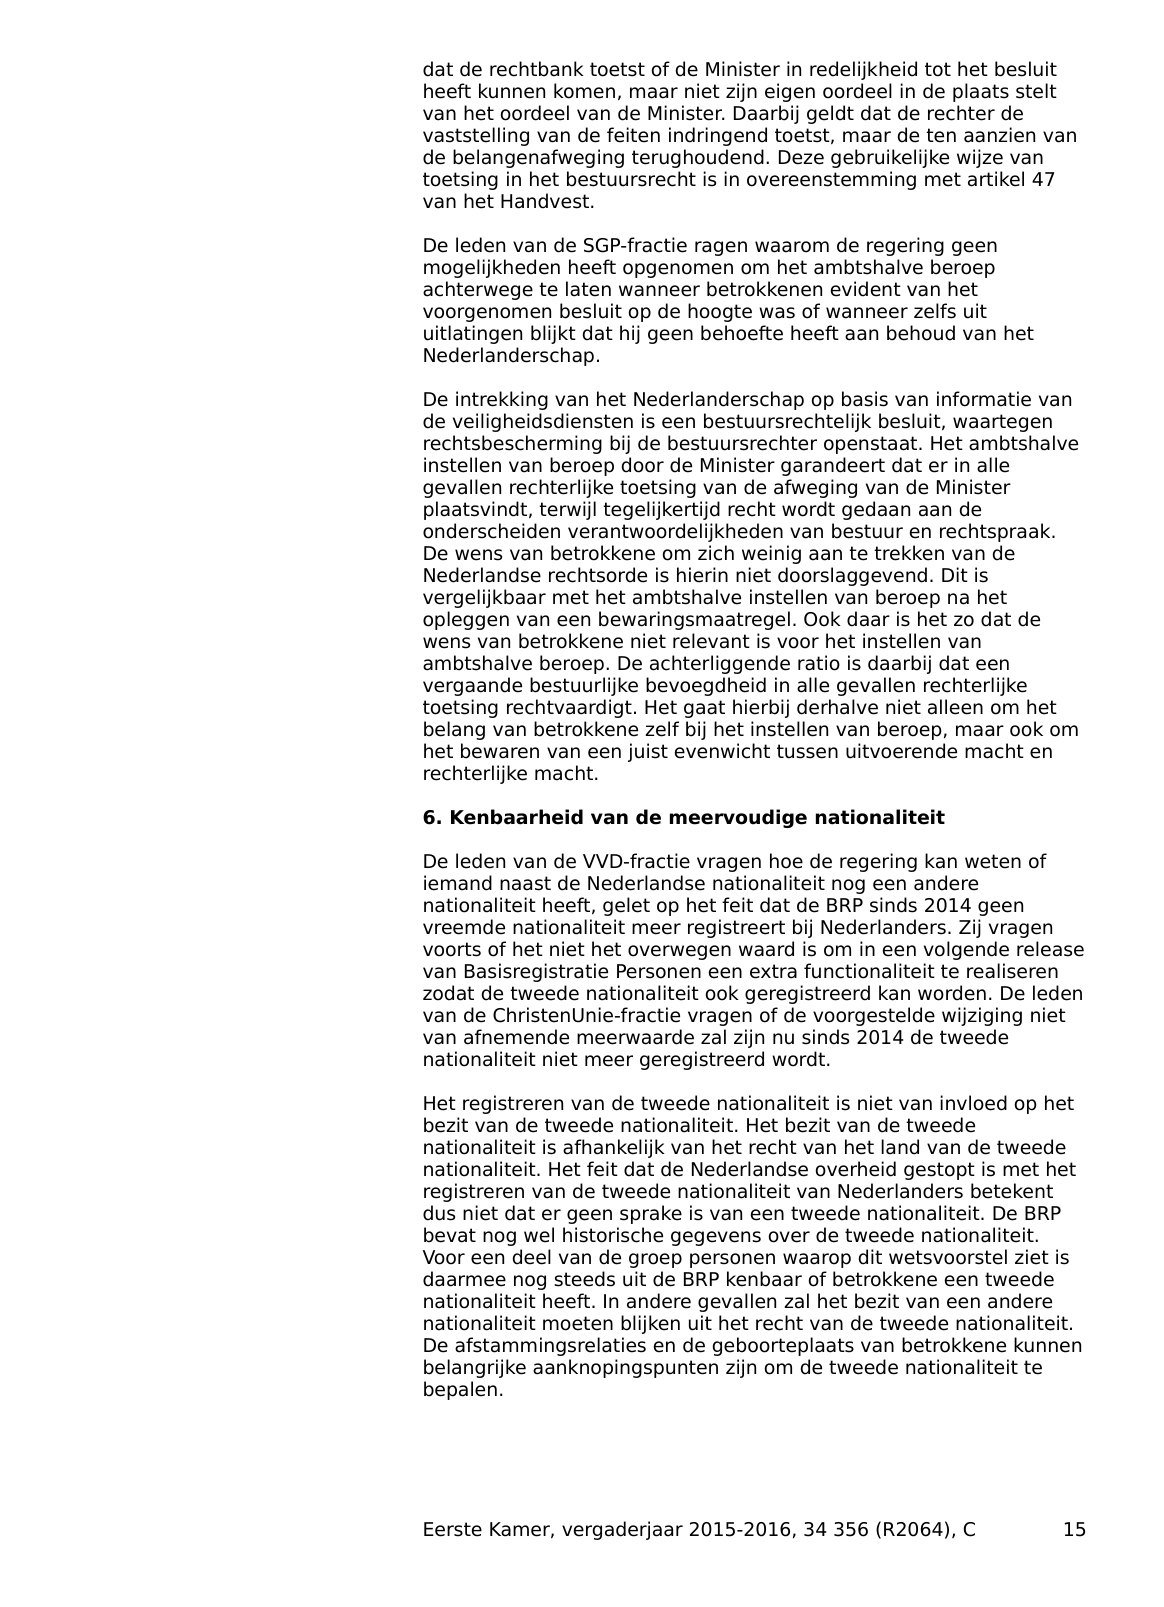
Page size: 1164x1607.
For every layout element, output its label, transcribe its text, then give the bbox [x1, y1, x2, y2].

text De leden van de SGP-fractie ragen waarom de regering geen mogelijkheden heeft opgenomen om het ambtshalve beroep achterwege te laten wanneer betrokkenen evident van het voorgenomen besluit op de hoogte was of wanneer zelfs uit uitlatingen blijkt dat hij geen behoefte heeft aan behoud van het Nederlanderschap. [422, 235, 1087, 367]
text Het registreren van de tweede nationaliteit is niet van invloed op het bezit van de tweede nationaliteit. Het bezit van de tweede nationaliteit is afhankelijk van het recht van het land van de tweede nationaliteit. Het feit dat de Nederlandse overheid gestopt is met het registreren van de tweede nationaliteit van Nederlanders betekent dus niet dat er geen sprake is van een tweede nationaliteit. De BRP bevat nog wel historische gegevens over de tweede nationaliteit. Voor een deel van de groep personen waarop dit wetsvoorstel ziet is daarmee nog steeds uit de BRP kenbaar of betrokkene een tweede nationaliteit heeft. In andere gevallen zal het bezit van een andere nationaliteit moeten blijken uit het recht van de tweede nationaliteit. De afstammingsrelaties en de geboorteplaats van betrokkene kunnen belangrijke aanknopingspunten zijn om de tweede nationaliteit te bepalen. [422, 1093, 1087, 1401]
text dat de rechtbank toetst of de Minister in redelijkheid tot het besluit heeft kunnen komen, maar niet zijn eigen oordeel in de plaats stelt van het oordeel van de Minister. Daarbij geldt dat de rechter de vaststelling van de feiten indringend toetst, maar de ten aanzien van de belangenafweging terughoudend. Deze gebruikelijke wijze van toetsing in het bestuursrecht is in overeenstemming met artikel 47 van het Handvest. [422, 59, 1087, 213]
text De intrekking van het Nederlanderschap op basis van informatie van de veiligheidsdiensten is een bestuursrechtelijk besluit, waartegen rechtsbescherming bij de bestuursrechter openstaat. Het ambtshalve instellen van beroep door de Minister garandeert dat er in alle gevallen rechterlijke toetsing van de afweging van de Minister plaatsvindt, terwijl tegelijkertijd recht wordt gedaan aan de onderscheiden verantwoordelijkheden van bestuur en rechtspraak. De wens van betrokkene om zich weinig aan te trekken van de Nederlandse rechtsorde is hierin niet doorslaggevend. Dit is vergelijkbaar met het ambtshalve instellen van beroep na het opleggen van een bewaringsmaatregel. Ook daar is het zo dat de wens van betrokkene niet relevant is voor het instellen van ambtshalve beroep. De achterliggende ratio is daarbij dat een vergaande bestuurlijke bevoegdheid in alle gevallen rechterlijke toetsing rechtvaardigt. Het gaat hierbij derhalve niet alleen om het belang van betrokkene zelf bij het instellen van beroep, maar ook om het bewaren van een juist evenwicht tussen uitvoerende macht en rechterlijke macht. [422, 389, 1087, 785]
subtitle 6. Kenbaarheid van de meervoudige nationaliteit [422, 807, 1087, 829]
text De leden van de VVD-fractie vragen hoe de regering kan weten of iemand naast de Nederlandse nationaliteit nog een andere nationaliteit heeft, gelet op het feit dat de BRP sinds 2014 geen vreemde nationaliteit meer registreert bij Nederlanders. Zij vragen voorts of het niet het overwegen waard is om in een volgende release van Basisregistratie Personen een extra functionaliteit te realiseren zodat de tweede nationaliteit ook geregistreerd kan worden. De leden van de ChristenUnie-fractie vragen of de voorgestelde wijziging niet van afnemende meerwaarde zal zijn nu sinds 2014 de tweede nationaliteit niet meer geregistreerd wordt. [422, 851, 1087, 1071]
